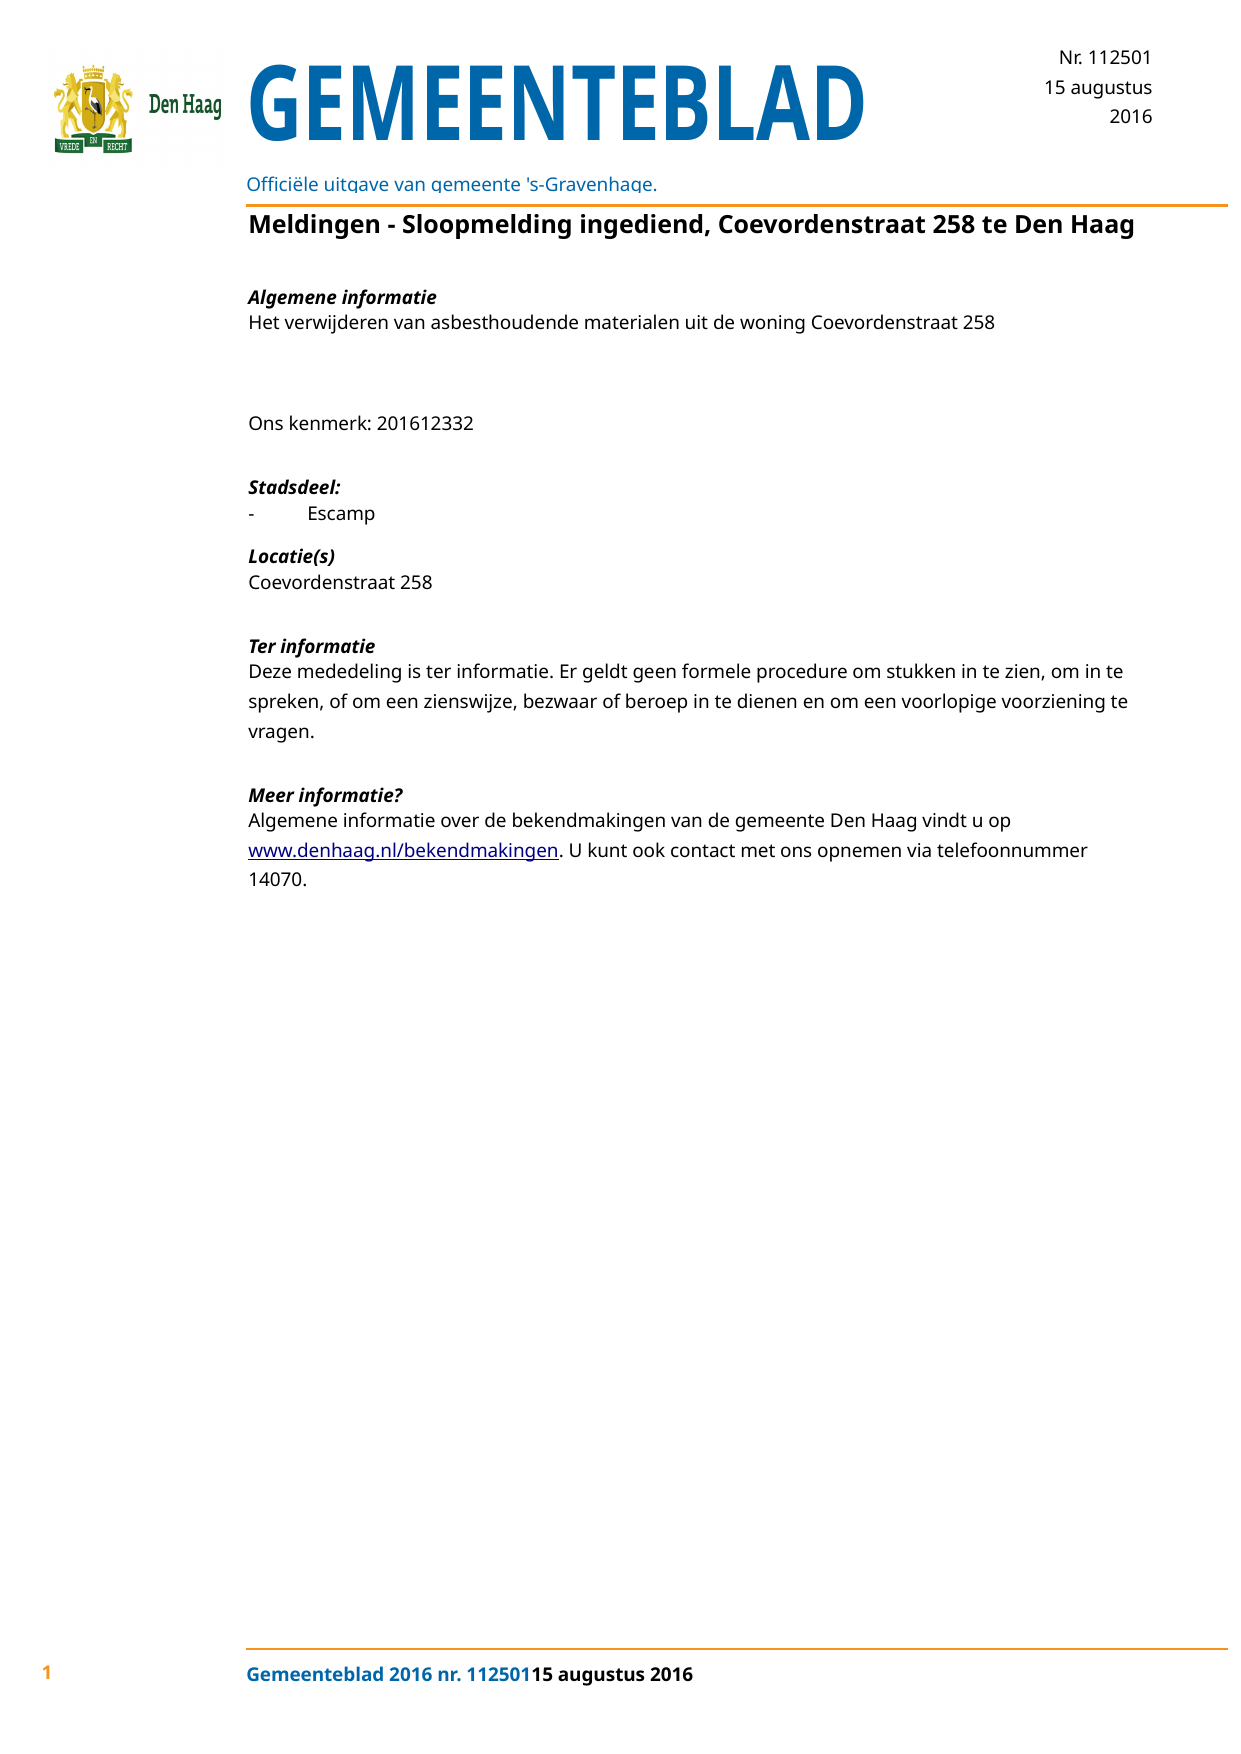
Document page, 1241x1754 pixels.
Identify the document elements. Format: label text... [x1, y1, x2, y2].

text Algemene informatie [248, 284, 1152, 309]
text Stadsdeel: [248, 474, 1152, 500]
text Het verwijderen van asbesthoudende materialen uit de woning Coevordenstraat 258 [248, 309, 1152, 335]
text Algemene informatie over de bekendmakingen van de gemeente Den Haag vindt u op www.denhaag.nl/bekendmakingen. U kunt ook contact met ons opnemen via telefoonnummer 14070. [248, 807, 1152, 892]
text Coevordenstraat 258 [248, 569, 1152, 595]
picture [41, 47, 231, 172]
list Escamp [248, 500, 1152, 526]
text Meldingen - Sloopmelding ingediend, Coevordenstraat 258 te Den Haag [248, 207, 1152, 241]
text Meer informatie? [248, 782, 1152, 807]
text Ons kenmerk: 201612332 [248, 410, 1152, 436]
text Deze mededeling is ter informatie. Er geldt geen formele procedure om stukken in te zien, om in te spreken, of om een zienswijze, bezwaar of beroep in te dienen en om een voorlopige voorziening te vragen. [248, 659, 1152, 743]
text Locatie(s) [248, 543, 1152, 569]
text Ter informatie [248, 633, 1152, 659]
